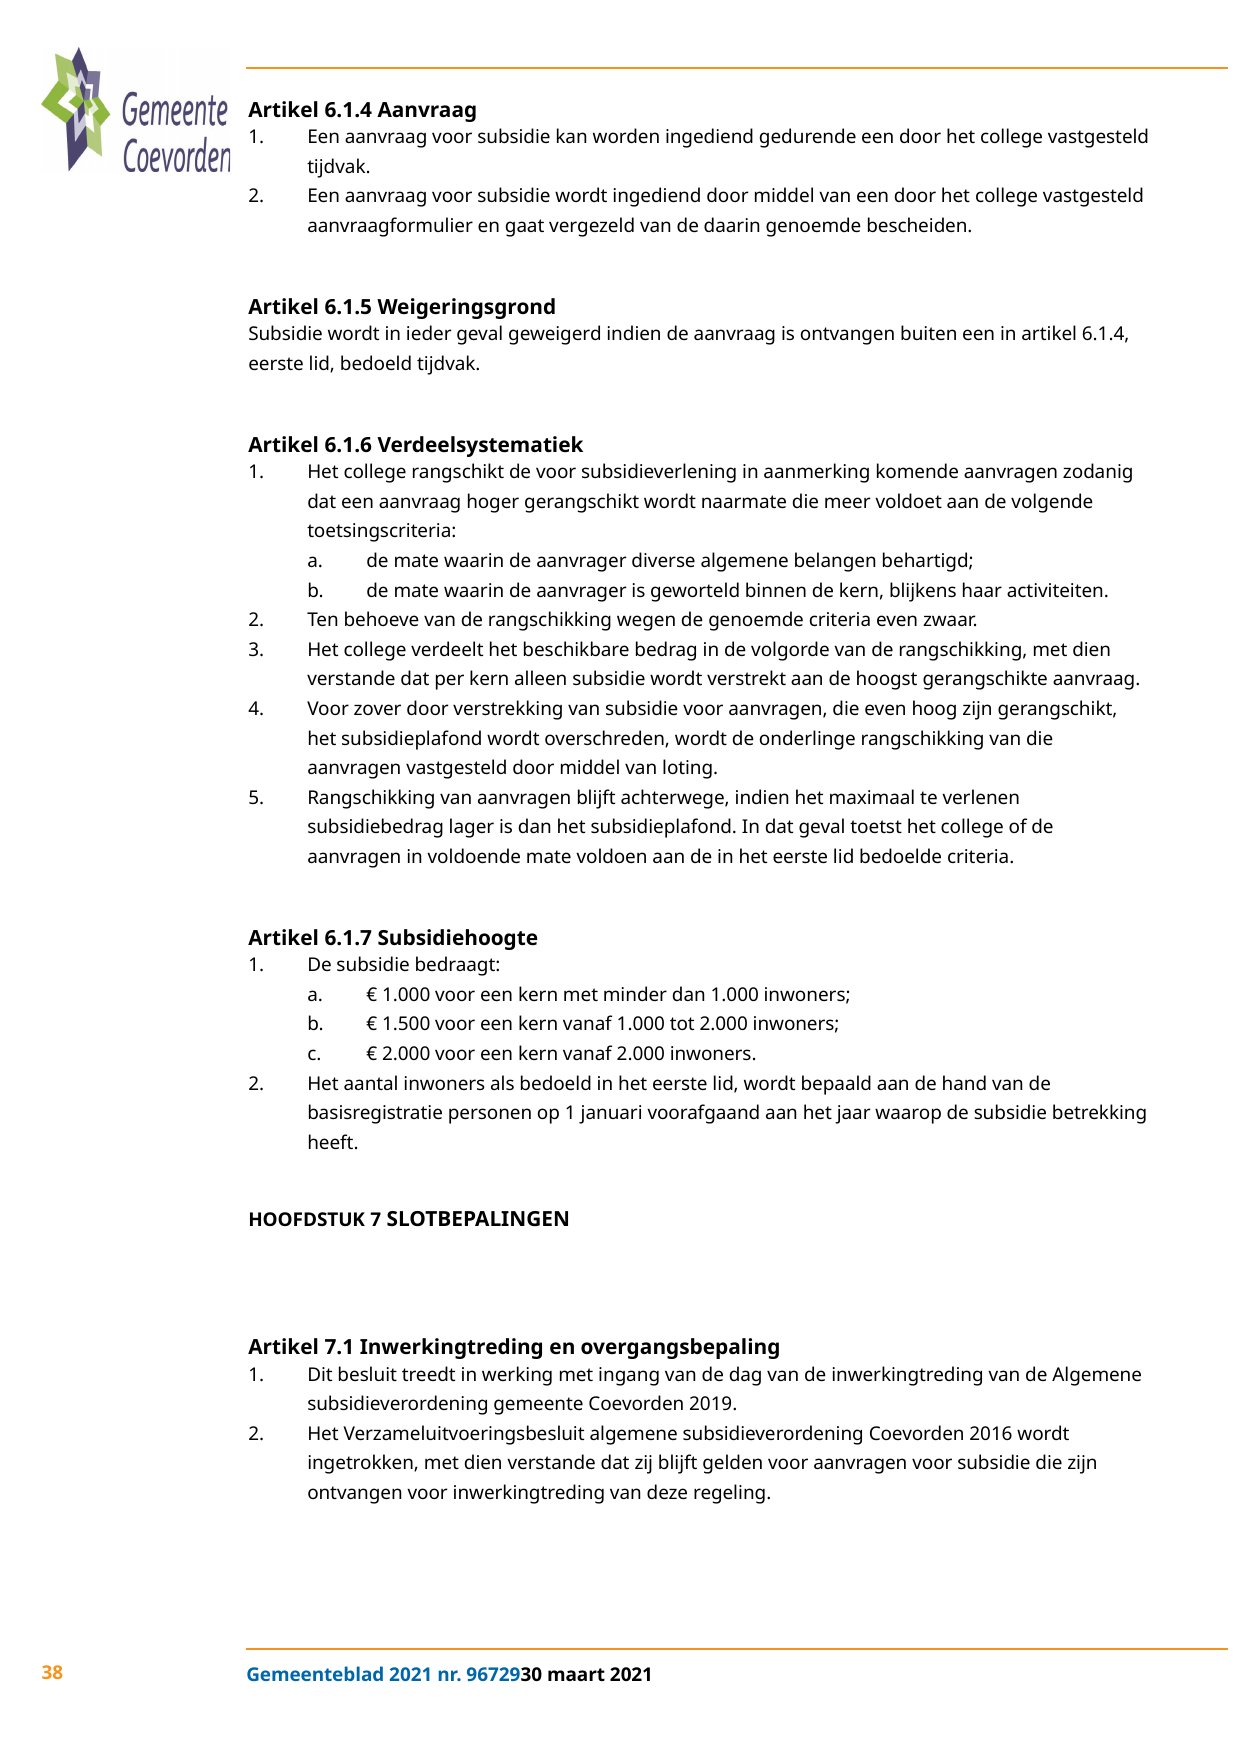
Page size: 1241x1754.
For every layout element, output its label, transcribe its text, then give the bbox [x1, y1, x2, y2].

list De subsidie bedraagt: [248, 951, 1152, 977]
list Dit besluit treedt in werking met ingang van de dag van de inwerkingtreding van de Algemene subsidieverordening gemeente Coevorden 2019. [248, 1361, 1152, 1416]
list Het aantal inwoners als bedoeld in het eerste lid, wordt bepaald aan de hand van de basisregistratie personen op 1 januari voorafgaand aan het jaar waarop de subsidie betrekking heeft. [248, 1070, 1152, 1155]
list € 1.000 voor een kern met minder dan 1.000 inwoners; [307, 981, 1152, 1007]
text Artikel 6.1.4 Aanvraag [248, 95, 1152, 123]
list Ten behoeve van de rangschikking wegen de genoemde criteria even zwaar. [248, 606, 1152, 632]
list € 1.500 voor een kern vanaf 1.000 tot 2.000 inwoners; [307, 1011, 1152, 1036]
list Voor zover door verstrekking van subsidie voor aanvragen, die even hoog zijn gerangschikt, het subsidieplafond wordt overschreden, wordt de onderlinge rangschikking van die aanvragen vastgesteld door middel van loting. [248, 695, 1152, 780]
list Een aanvraag voor subsidie wordt ingediend door middel van een door het college vastgesteld aanvraagformulier en gaat vergezeld van de daarin genoemde bescheiden. [248, 182, 1152, 238]
text HOOFDSTUK 7 SLOTBEPALINGEN [248, 1204, 1152, 1233]
picture [41, 47, 231, 172]
text Subsidie wordt in ieder geval geweigerd indien de aanvraag is ontvangen buiten een in artikel 6.1.4, eerste lid, bedoeld tijdvak. [248, 320, 1152, 376]
list Een aanvraag voor subsidie kan worden ingediend gedurende een door het college vastgesteld tijdvak. [248, 123, 1152, 178]
text Artikel 6.1.7 Subsidiehoogte [248, 923, 1152, 951]
text Artikel 6.1.6 Verdeelsystematiek [248, 430, 1152, 458]
text Artikel 6.1.5 Weigeringsgrond [248, 292, 1152, 320]
list Het college rangschikt de voor subsidieverlening in aanmerking komende aanvragen zodanig dat een aanvraag hoger gerangschikt wordt naarmate die meer voldoet aan de volgende toetsingscriteria: [248, 458, 1152, 543]
list Het Verzameluitvoeringsbesluit algemene subsidieverordening Coevorden 2016 wordt ingetrokken, met dien verstande dat zij blijft gelden voor aanvragen voor subsidie die zijn ontvangen voor inwerkingtreding van deze regeling. [248, 1420, 1152, 1505]
list de mate waarin de aanvrager is geworteld binnen de kern, blijkens haar activiteiten. [307, 577, 1152, 602]
list de mate waarin de aanvrager diverse algemene belangen behartigd; [307, 547, 1152, 573]
list Rangschikking van aanvragen blijft achterwege, indien het maximaal te verlenen subsidiebedrag lager is dan het subsidieplafond. In dat geval toetst het college of de aanvragen in voldoende mate voldoen aan de in het eerste lid bedoelde criteria. [248, 784, 1152, 869]
list € 2.000 voor een kern vanaf 2.000 inwoners. [307, 1040, 1152, 1066]
list Het college verdeelt het beschikbare bedrag in de volgorde van de rangschikking, met dien verstande dat per kern alleen subsidie wordt verstrekt aan de hoogst gerangschikte aanvraag. [248, 636, 1152, 691]
text Artikel 7.1 Inwerkingtreding en overgangsbepaling [248, 1332, 1152, 1361]
